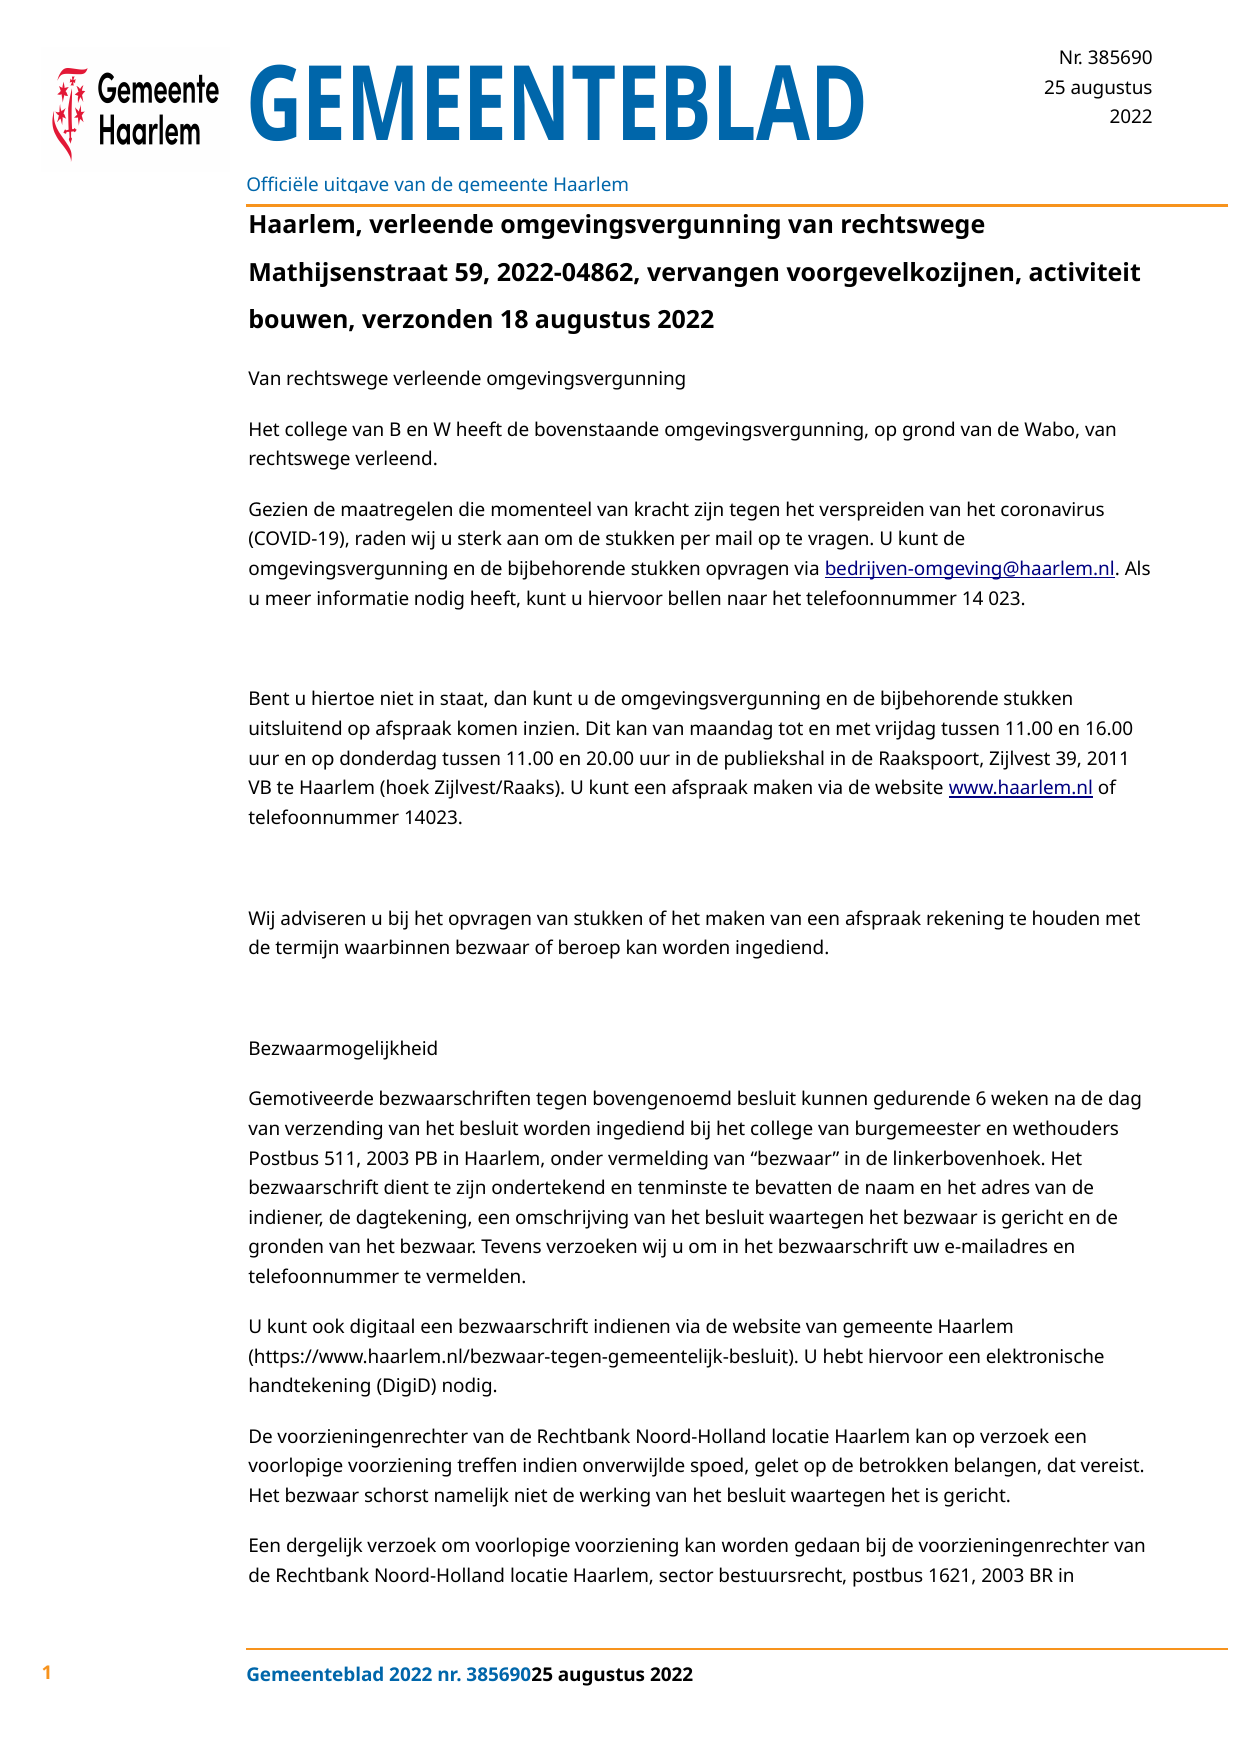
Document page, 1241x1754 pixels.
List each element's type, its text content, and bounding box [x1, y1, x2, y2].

text Bent u hiertoe niet in staat, dan kunt u de omgevingsvergunning en de bijbehorende stukken uitsluitend op afspraak komen inzien. Dit kan van maandag tot en met vrijdag tussen 11.00 en 16.00 uur en op donderdag tussen 11.00 en 20.00 uur in de publiekshal in de Raakspoort, Zijlvest 39, 2011 VB te Haarlem (hoek Zijlvest/Raaks). U kunt een afspraak maken via de website www.haarlem.nl of telefoonnummer 14023. [248, 686, 1152, 829]
text Bezwaarmogelijkheid [248, 1035, 1152, 1061]
text Een dergelijk verzoek om voorlopige voorziening kan worden gedaan bij de voorzieningenrechter van de Rechtbank Noord-Holland locatie Haarlem, sector bestuursrecht, postbus 1621, 2003 BR in [248, 1533, 1152, 1588]
text U kunt ook digitaal een bezwaarschrift indienen via de website van gemeente Haarlem (https://www.haarlem.nl/bezwaar-tegen-gemeentelijk-besluit). U hebt hiervoor een elektronische handtekening (DigiD) nodig. [248, 1313, 1152, 1398]
text Van rechtswege verleende omgevingsvergunning [248, 366, 1152, 391]
text Wij adviseren u bij het opvragen van stukken of het maken van een afspraak rekening te houden met de termijn waarbinnen bezwaar of beroep kan worden ingediend. [248, 905, 1152, 960]
text De voorzieningenrechter van de Rechtbank Noord-Holland locatie Haarlem kan op verzoek een voorlopige voorziening treffen indien onverwijlde spoed, gelet op de betrokken belangen, dat vereist. Het bezwaar schorst namelijk niet de werking van het besluit waartegen het is gericht. [248, 1423, 1152, 1508]
text Gemotiveerde bezwaarschriften tegen bovengenoemd besluit kunnen gedurende 6 weken na de dag van verzending van het besluit worden ingediend bij het college van burgemeester en wethouders Postbus 511, 2003 PB in Haarlem, onder vermelding van “bezwaar” in de linkerbovenhoek. Het bezwaarschrift dient te zijn ondertekend en tenminste te bevatten de naam en het adres van de indiener, de dagtekening, een omschrijving van het besluit waartegen het bezwaar is gericht en de gronden van het bezwaar. Tevens verzoeken wij u om in het bezwaarschrift uw e-mailadres en telefoonnummer te vermelden. [248, 1086, 1152, 1289]
picture [41, 47, 231, 172]
text Haarlem, verleende omgevingsvergunning van rechtswege Mathijsenstraat 59, 2022-04862, vervangen voorgevelkozijnen, activiteit bouwen, verzonden 18 augustus 2022 [248, 207, 1152, 336]
text Gezien de maatregelen die momenteel van kracht zijn tegen het verspreiden van het coronavirus (COVID-19), raden wij u sterk aan om de stukken per mail op te vragen. U kunt de omgevingsvergunning en de bijbehorende stukken opvragen via bedrijven-omgeving@haarlem.nl. Als u meer informatie nodig heeft, kunt u hiervoor bellen naar het telefoonnummer 14 023. [248, 496, 1152, 610]
text Het college van B en W heeft de bovenstaande omgevingsvergunning, op grond van de Wabo, van rechtswege verleend. [248, 416, 1152, 471]
